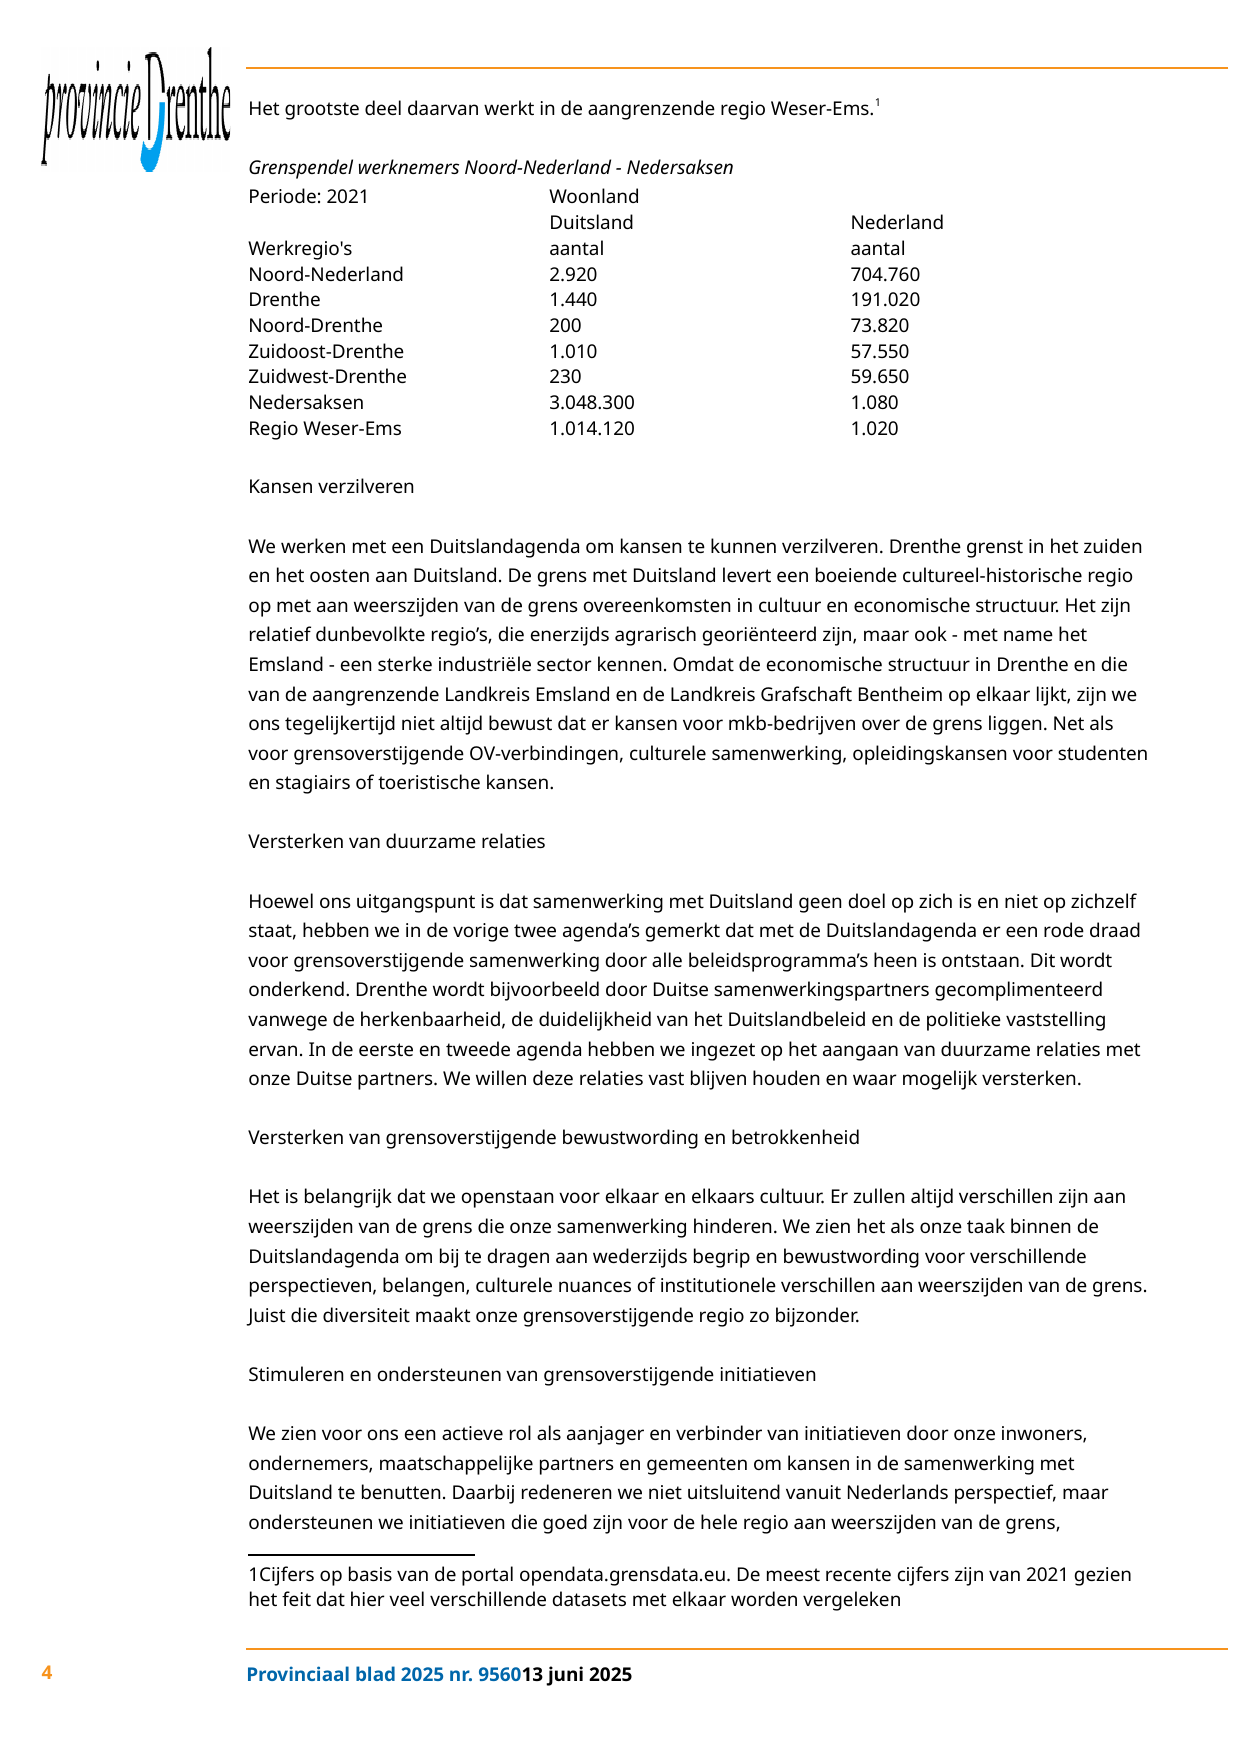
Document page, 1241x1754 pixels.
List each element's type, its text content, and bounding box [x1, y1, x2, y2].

table_cell aantal [549, 235, 850, 261]
table_cell Nederland [850, 209, 1152, 235]
text We zien voor ons een actieve rol als aanjager en verbinder van initiatieven door onze inwoners, ondernemers, maatschappelijke partners en gemeenten om kansen in de samenwerking met Duitsland te benutten. Daarbij redeneren we niet uitsluitend vanuit Nederlands perspectief, maar ondersteunen we initiatieven die goed zijn voor de hele regio aan weerszijden van de grens, [248, 1420, 1152, 1535]
table_cell 704.760 [850, 261, 1152, 287]
table_cell 1.020 [850, 415, 1152, 441]
table_cell 1.010 [549, 338, 850, 364]
text Versterken van duurzame relaties [248, 829, 1152, 854]
text Het is belangrijk dat we openstaan voor elkaar en elkaars cultuur. Er zullen altijd verschillen zijn aan weerszijden van de grens die onze samenwerking hinderen. We zien het als onze taak binnen de Duitslandagenda om bij te dragen aan wederzijds begrip en bewustwording voor verschillende perspectieven, belangen, culturele nuances of institutionele verschillen aan weerszijden van de grens. Juist die diversiteit maakt onze grensoverstijgende regio zo bijzonder. [248, 1184, 1152, 1328]
table_cell 57.550 [850, 338, 1152, 364]
table_cell 191.020 [850, 287, 1152, 312]
table_cell Zuidoost-Drenthe [248, 338, 549, 364]
table_header Woonland [549, 184, 1152, 209]
picture [41, 47, 231, 172]
table_header Periode: 2021 [248, 184, 549, 209]
table_cell Zuidwest-Drenthe [248, 364, 549, 389]
text We werken met een Duitslandagenda om kansen te kunnen verzilveren. Drenthe grenst in het zuiden en het oosten aan Duitsland. De grens met Duitsland levert een boeiende cultureel-historische regio op met aan weerszijden van de grens overeenkomsten in cultuur en economische structuur. Het zijn relatief dunbevolkte regio’s, die enerzijds agrarisch georiënteerd zijn, maar ook - met name het Emsland - een sterke industriële sector kennen. Omdat de economische structuur in Drenthe en die van de aangrenzende Landkreis Emsland en de Landkreis Grafschaft Bentheim op elkaar lijkt, zijn we ons tegelijkertijd niet altijd bewust dat er kansen voor mkb-bedrijven over de grens liggen. Net als voor grensoverstijgende OV-verbindingen, culturele samenwerking, opleidingskansen voor studenten en stagiairs of toeristische kansen. [248, 533, 1152, 795]
table_cell [248, 209, 549, 235]
table_cell 1.080 [850, 390, 1152, 415]
text Kansen verzilveren [248, 474, 1152, 499]
table_cell Nedersaksen [248, 390, 549, 415]
table_cell Noord-Nederland [248, 261, 549, 287]
table_cell Duitsland [549, 209, 850, 235]
table_cell Drenthe [248, 287, 549, 312]
table_cell 73.820 [850, 312, 1152, 338]
table_cell 1.014.120 [549, 415, 850, 441]
table_cell 59.650 [850, 364, 1152, 389]
text Cijfers op basis van de portal opendata.grensdata.eu. De meest recente cijfers zijn van 2021 gezien het feit dat hier veel verschillende datasets met elkaar worden vergeleken [248, 1561, 1152, 1612]
text Het grootste deel daarvan werkt in de aangrenzende regio Weser-Ems. [248, 95, 1152, 121]
table_cell 1.440 [549, 287, 850, 312]
table_cell 230 [549, 364, 850, 389]
table_cell Regio Weser-Ems [248, 415, 549, 441]
text Hoewel ons uitgangspunt is dat samenwerking met Duitsland geen doel op zich is en niet op zichzelf staat, hebben we in de vorige twee agenda’s gemerkt dat met de Duitslandagenda er een rode draad voor grensoverstijgende samenwerking door alle beleidsprogramma’s heen is ontstaan. Dit wordt onderkend. Drenthe wordt bijvoorbeeld door Duitse samenwerkingspartners gecomplimenteerd vanwege de herkenbaarheid, de duidelijkheid van het Duitslandbeleid en de politieke vaststelling ervan. In de eerste en tweede agenda hebben we ingezet op het aangaan van duurzame relaties met onze Duitse partners. We willen deze relaties vast blijven houden en waar mogelijk versterken. [248, 888, 1152, 1091]
text Versterken van grensoverstijgende bewustwording en betrokkenheid [248, 1124, 1152, 1150]
text Grenspendel werknemers Noord-Nederland - Nedersaksen [248, 154, 1152, 180]
table_cell 200 [549, 312, 850, 338]
table_cell aantal [850, 235, 1152, 261]
table_cell 3.048.300 [549, 390, 850, 415]
text Stimuleren en ondersteunen van grensoverstijgende initiatieven [248, 1361, 1152, 1387]
table_cell 2.920 [549, 261, 850, 287]
table_cell Noord-Drenthe [248, 312, 549, 338]
table_cell Werkregio's [248, 235, 549, 261]
